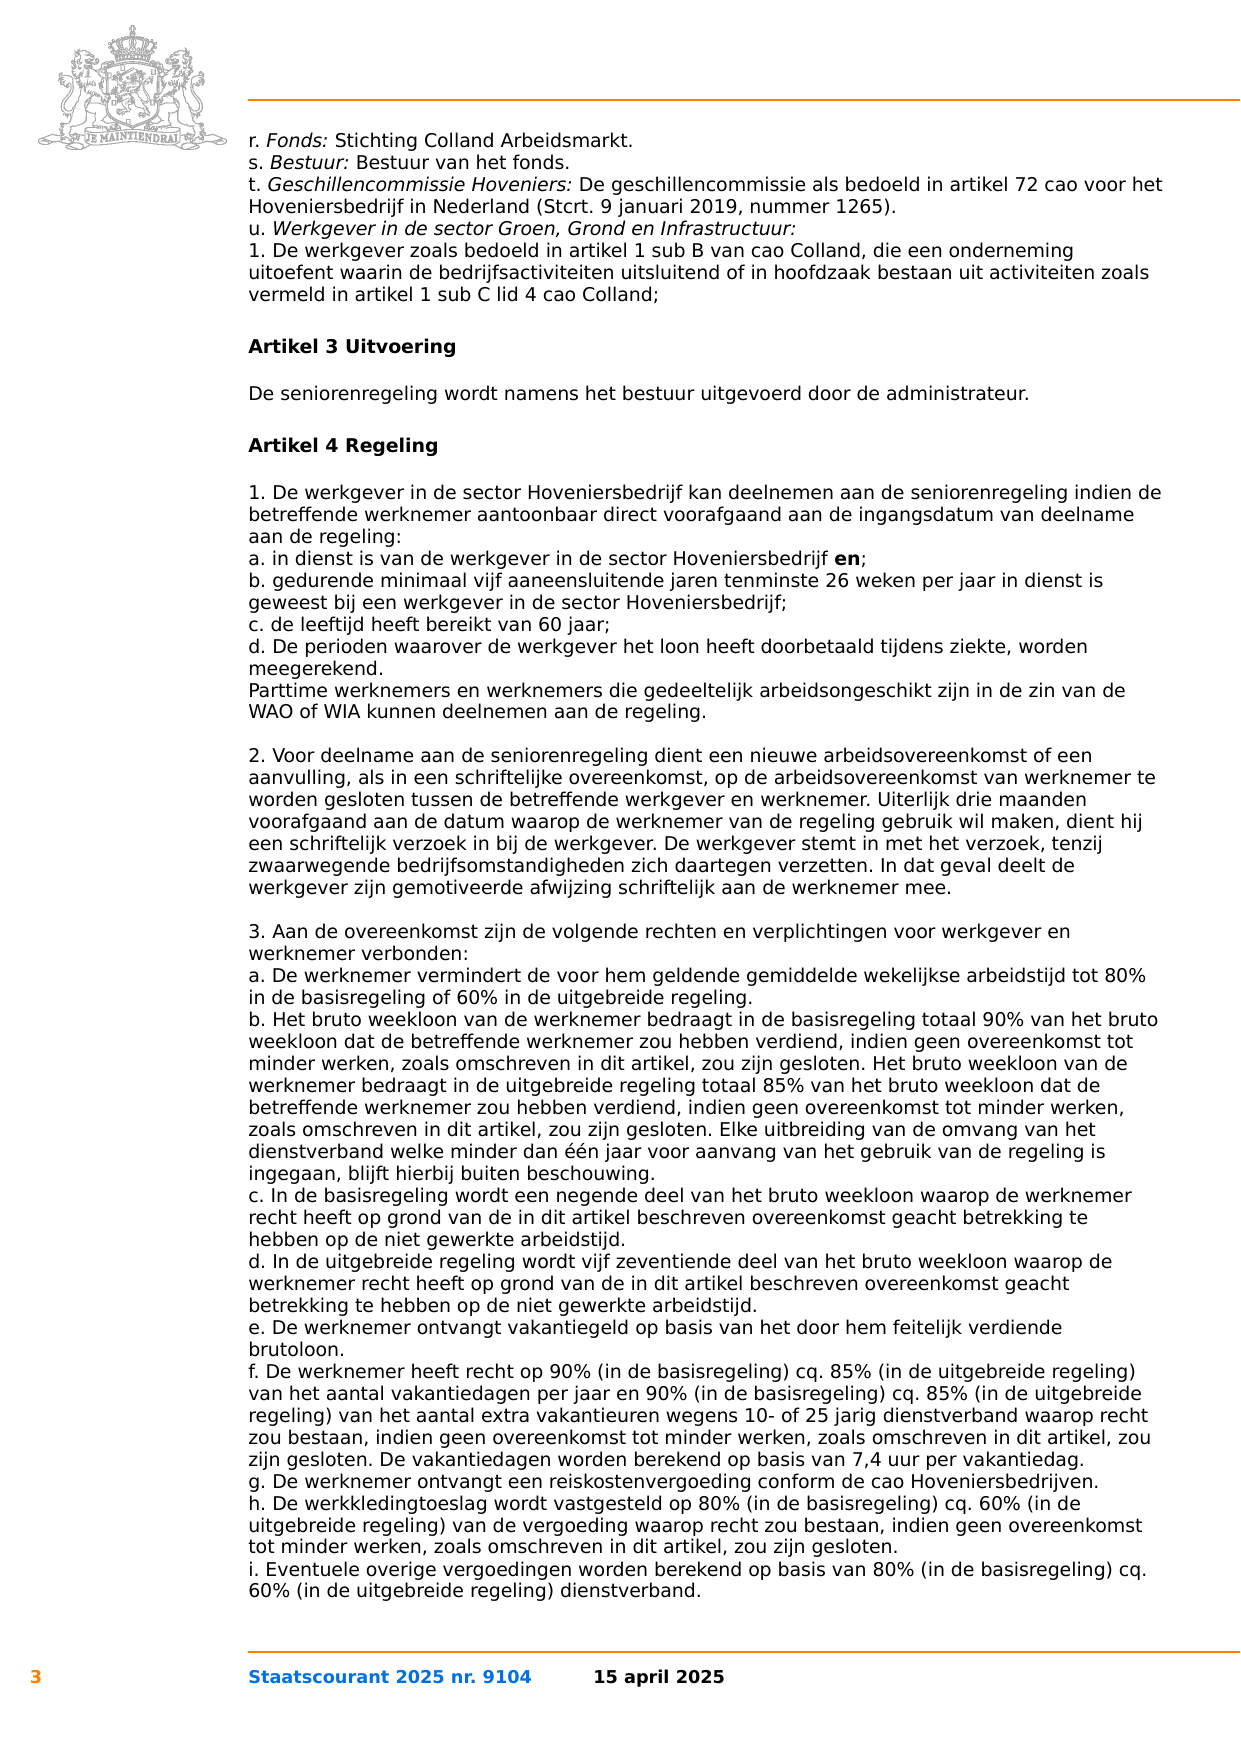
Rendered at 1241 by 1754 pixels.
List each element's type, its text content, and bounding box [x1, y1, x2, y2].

text 1. De werkgever in de sector Hoveniersbedrijf kan deelnemen aan de seniorenregeling indien de betreffende werknemer aantoonbaar direct voorafgaand aan de ingangsdatum van deelname aan de regeling: [248, 482, 1163, 548]
text d. De perioden waarover de werkgever het loon heeft doorbetaald tijdens ziekte, worden meegerekend. [248, 636, 1163, 679]
text f. De werknemer heeft recht op 90% (in de basisregeling) cq. 85% (in de uitgebreide regeling) van het aantal vakantiedagen per jaar en 90% (in de basisregeling) cq. 85% (in de uitgebreide regeling) van het aantal extra vakantieuren wegens 10- of 25 jarig dienstverband waarop recht zou bestaan, indien geen overeenkomst tot minder werken, zoals omschreven in dit artikel, zou zijn gesloten. De vakantiedagen worden berekend op basis van 7,4 uur per vakantiedag. [248, 1361, 1163, 1471]
text h. De werkkledingtoeslag wordt vastgesteld op 80% (in de basisregeling) cq. 60% (in de uitgebreide regeling) van de vergoeding waarop recht zou bestaan, indien geen overeenkomst tot minder werken, zoals omschreven in dit artikel, zou zijn gesloten. [248, 1492, 1163, 1558]
subtitle Artikel 3 Uitvoering [248, 336, 1163, 358]
text i. Eventuele overige vergoedingen worden berekend op basis van 80% (in de basisregeling) cq. 60% (in de uitgebreide regeling) dienstverband. [248, 1558, 1163, 1602]
text b. gedurende minimaal vijf aaneensluitende jaren tenminste 26 weken per jaar in dienst is geweest bij een werkgever in de sector Hoveniersbedrijf; [248, 569, 1163, 613]
text g. De werknemer ontvangt een reiskostenvergoeding conform de cao Hoveniersbedrijven. [248, 1471, 1163, 1492]
text a. De werknemer vermindert de voor hem geldende gemiddelde wekelijkse arbeidstijd tot 80% in de basisregeling of 60% in de uitgebreide regeling. [248, 965, 1163, 1009]
text b. Het bruto weekloon van de werknemer bedraagt in de basisregeling totaal 90% van het bruto weekloon dat de betreffende werknemer zou hebben verdiend, indien geen overeenkomst tot minder werken, zoals omschreven in dit artikel, zou zijn gesloten. Het bruto weekloon van de werknemer bedraagt in de uitgebreide regeling totaal 85% van het bruto weekloon dat de betreffende werknemer zou hebben verdiend, indien geen overeenkomst tot minder werken, zoals omschreven in dit artikel, zou zijn gesloten. Elke uitbreiding van de omvang van het dienstverband welke minder dan één jaar voor aanvang van het gebruik van de regeling is ingegaan, blijft hierbij buiten beschouwing. [248, 1009, 1163, 1185]
text De seniorenregeling wordt namens het bestuur uitgevoerd door de administrateur. [248, 383, 1163, 405]
text d. In de uitgebreide regeling wordt vijf zeventiende deel van het bruto weekloon waarop de werknemer recht heeft op grond van de in dit artikel beschreven overeenkomst geacht betrekking te hebben op de niet gewerkte arbeidstijd. [248, 1251, 1163, 1317]
subtitle Artikel 4 Regeling [248, 435, 1163, 457]
text r. Fonds: Stichting Colland Arbeidsmarkt. [248, 130, 1163, 152]
text t. Geschillencommissie Hoveniers: De geschillencommissie als bedoeld in artikel 72 cao voor het Hoveniersbedrijf in Nederland (Stcrt. 9 januari 2019, nummer 1265). [248, 174, 1163, 218]
text s. Bestuur: Bestuur van het fonds. [248, 152, 1163, 174]
text c. de leeftijd heeft bereikt van 60 jaar; [248, 613, 1163, 636]
text c. In de basisregeling wordt een negende deel van het bruto weekloon waarop de werknemer recht heeft op grond van de in dit artikel beschreven overeenkomst geacht betrekking te hebben op de niet gewerkte arbeidstijd. [248, 1185, 1163, 1251]
text e. De werknemer ontvangt vakantiegeld op basis van het door hem feitelijk verdiende brutoloon. [248, 1317, 1163, 1361]
text u. Werkgever in de sector Groen, Grond en Infrastructuur: [248, 218, 1163, 240]
picture [38, 25, 227, 150]
text 2. Voor deelname aan de seniorenregeling dient een nieuwe arbeidsovereenkomst of een aanvulling, als in een schriftelijke overeenkomst, op de arbeidsovereenkomst van werknemer te worden gesloten tussen de betreffende werkgever en werknemer. Uiterlijk drie maanden voorafgaand aan de datum waarop de werknemer van de regeling gebruik wil maken, dient hij een schriftelijk verzoek in bij de werkgever. De werkgever stemt in met het verzoek, tenzij zwaarwegende bedrijfsomstandigheden zich daartegen verzetten. In dat geval deelt de werkgever zijn gemotiveerde afwijzing schriftelijk aan de werknemer mee. [248, 745, 1163, 899]
text 1. De werkgever zoals bedoeld in artikel 1 sub B van cao Colland, die een onderneming uitoefent waarin de bedrijfsactiviteiten uitsluitend of in hoofdzaak bestaan uit activiteiten zoals vermeld in artikel 1 sub C lid 4 cao Colland; [248, 240, 1163, 306]
text Parttime werknemers en werknemers die gedeeltelijk arbeidsongeschikt zijn in de zin van de WAO of WIA kunnen deelnemen aan de regeling. [248, 679, 1163, 723]
text 3. Aan de overeenkomst zijn de volgende rechten en verplichtingen voor werkgever en werknemer verbonden: [248, 921, 1163, 965]
text a. in dienst is van de werkgever in de sector Hoveniersbedrijf en; [248, 548, 1163, 569]
